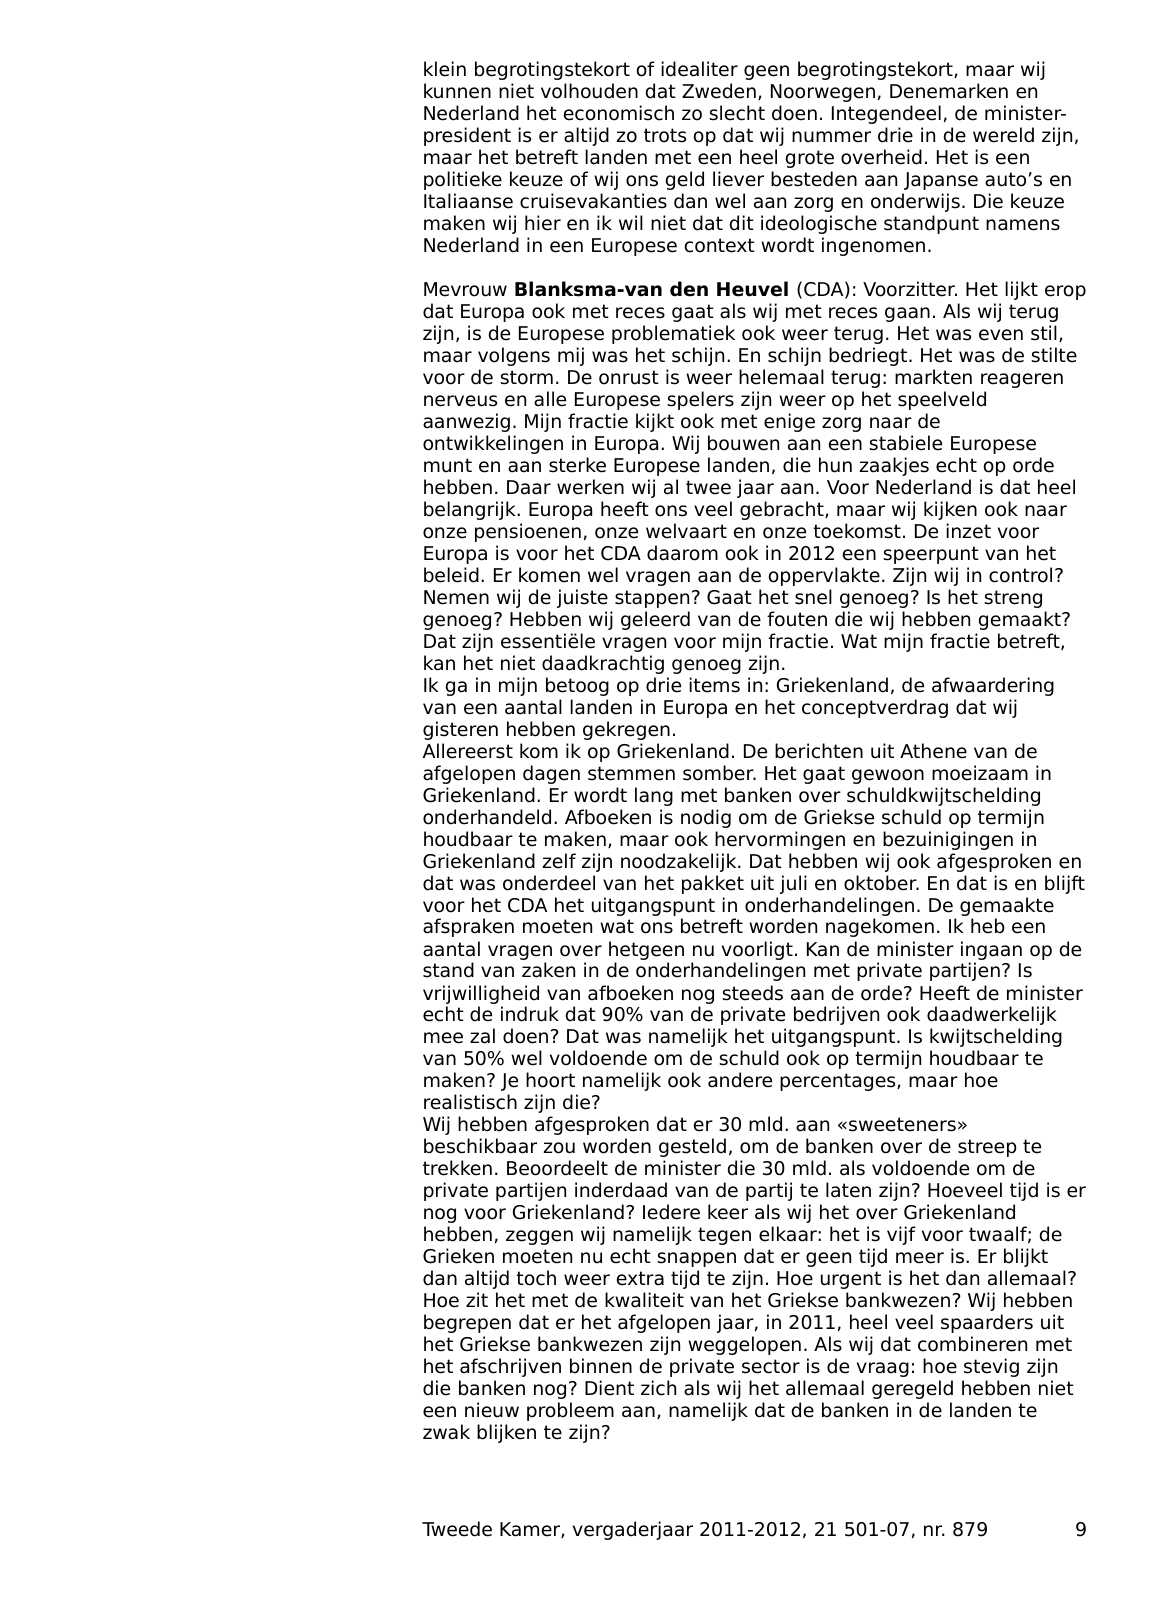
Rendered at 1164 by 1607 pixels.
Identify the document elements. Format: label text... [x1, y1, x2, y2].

text Hoe zit het met de kwaliteit van het Griekse bankwezen? Wij hebben begrepen dat er het afgelopen jaar, in 2011, heel veel spaarders uit het Griekse bankwezen zijn weggelopen. Als wij dat combineren met het afschrijven binnen de private sector is de vraag: hoe stevig zijn die banken nog? Dient zich als wij het allemaal geregeld hebben niet een nieuw probleem aan, namelijk dat de banken in de landen te zwak blijken te zijn? [422, 1290, 1087, 1444]
text Allereerst kom ik op Griekenland. De berichten uit Athene van de afgelopen dagen stemmen somber. Het gaat gewoon moeizaam in Griekenland. Er wordt lang met banken over schuldkwijtschelding onderhandeld. Afboeken is nodig om de Griekse schuld op termijn houdbaar te maken, maar ook hervormingen en bezuinigingen in Griekenland zelf zijn noodzakelijk. Dat hebben wij ook afgesproken en dat was onderdeel van het pakket uit juli en oktober. En dat is en blijft voor het CDA het uitgangspunt in onderhandelingen. De gemaakte afspraken moeten wat ons betreft worden nagekomen. Ik heb een aantal vragen over hetgeen nu voorligt. Kan de minister ingaan op de stand van zaken in de onderhandelingen met private partijen? Is vrijwilligheid van afboeken nog steeds aan de orde? Heeft de minister echt de indruk dat 90% van de private bedrijven ook daadwerkelijk mee zal doen? Dat was namelijk het uitgangspunt. Is kwijtschelding van 50% wel voldoende om de schuld ook op termijn houdbaar te maken? Je hoort namelijk ook andere percentages, maar hoe realistisch zijn die? [422, 741, 1087, 1114]
text klein begrotingstekort of idealiter geen begrotingstekort, maar wij kunnen niet volhouden dat Zweden, Noorwegen, Denemarken en Nederland het economisch zo slecht doen. Integendeel, de minister-president is er altijd zo trots op dat wij nummer drie in de wereld zijn, maar het betreft landen met een heel grote overheid. Het is een politieke keuze of wij ons geld liever besteden aan Japanse auto’s en Italiaanse cruisevakanties dan wel aan zorg en onderwijs. Die keuze maken wij hier en ik wil niet dat dit ideologische standpunt namens Nederland in een Europese context wordt ingenomen. [422, 59, 1087, 257]
text Wij hebben afgesproken dat er 30 mld. aan «sweeteners» beschikbaar zou worden gesteld, om de banken over de streep te trekken. Beoordeelt de minister die 30 mld. als voldoende om de private partijen inderdaad van de partij te laten zijn? Hoeveel tijd is er nog voor Griekenland? Iedere keer als wij het over Griekenland hebben, zeggen wij namelijk tegen elkaar: het is vijf voor twaalf; de Grieken moeten nu echt snappen dat er geen tijd meer is. Er blijkt dan altijd toch weer extra tijd te zijn. Hoe urgent is het dan allemaal? [422, 1114, 1087, 1290]
text Ik ga in mijn betoog op drie items in: Griekenland, de afwaardering van een aantal landen in Europa en het conceptverdrag dat wij gisteren hebben gekregen. [422, 675, 1087, 741]
text Mevrouw Blanksma-van den Heuvel (CDA): Voorzitter. Het lijkt erop dat Europa ook met reces gaat als wij met reces gaan. Als wij terug zijn, is de Europese problematiek ook weer terug. Het was even stil, maar volgens mij was het schijn. En schijn bedriegt. Het was de stilte voor de storm. De onrust is weer helemaal terug: markten reageren nerveus en alle Europese spelers zijn weer op het speelveld aanwezig. Mijn fractie kijkt ook met enige zorg naar de ontwikkelingen in Europa. Wij bouwen aan een stabiele Europese munt en aan sterke Europese landen, die hun zaakjes echt op orde hebben. Daar werken wij al twee jaar aan. Voor Nederland is dat heel belangrijk. Europa heeft ons veel gebracht, maar wij kijken ook naar onze pensioenen, onze welvaart en onze toekomst. De inzet voor Europa is voor het CDA daarom ook in 2012 een speerpunt van het beleid. Er komen wel vragen aan de oppervlakte. Zijn wij in control? Nemen wij de juiste stappen? Gaat het snel genoeg? Is het streng genoeg? Hebben wij geleerd van de fouten die wij hebben gemaakt? Dat zijn essentiële vragen voor mijn fractie. Wat mijn fractie betreft, kan het niet daadkrachtig genoeg zijn. [422, 279, 1087, 675]
